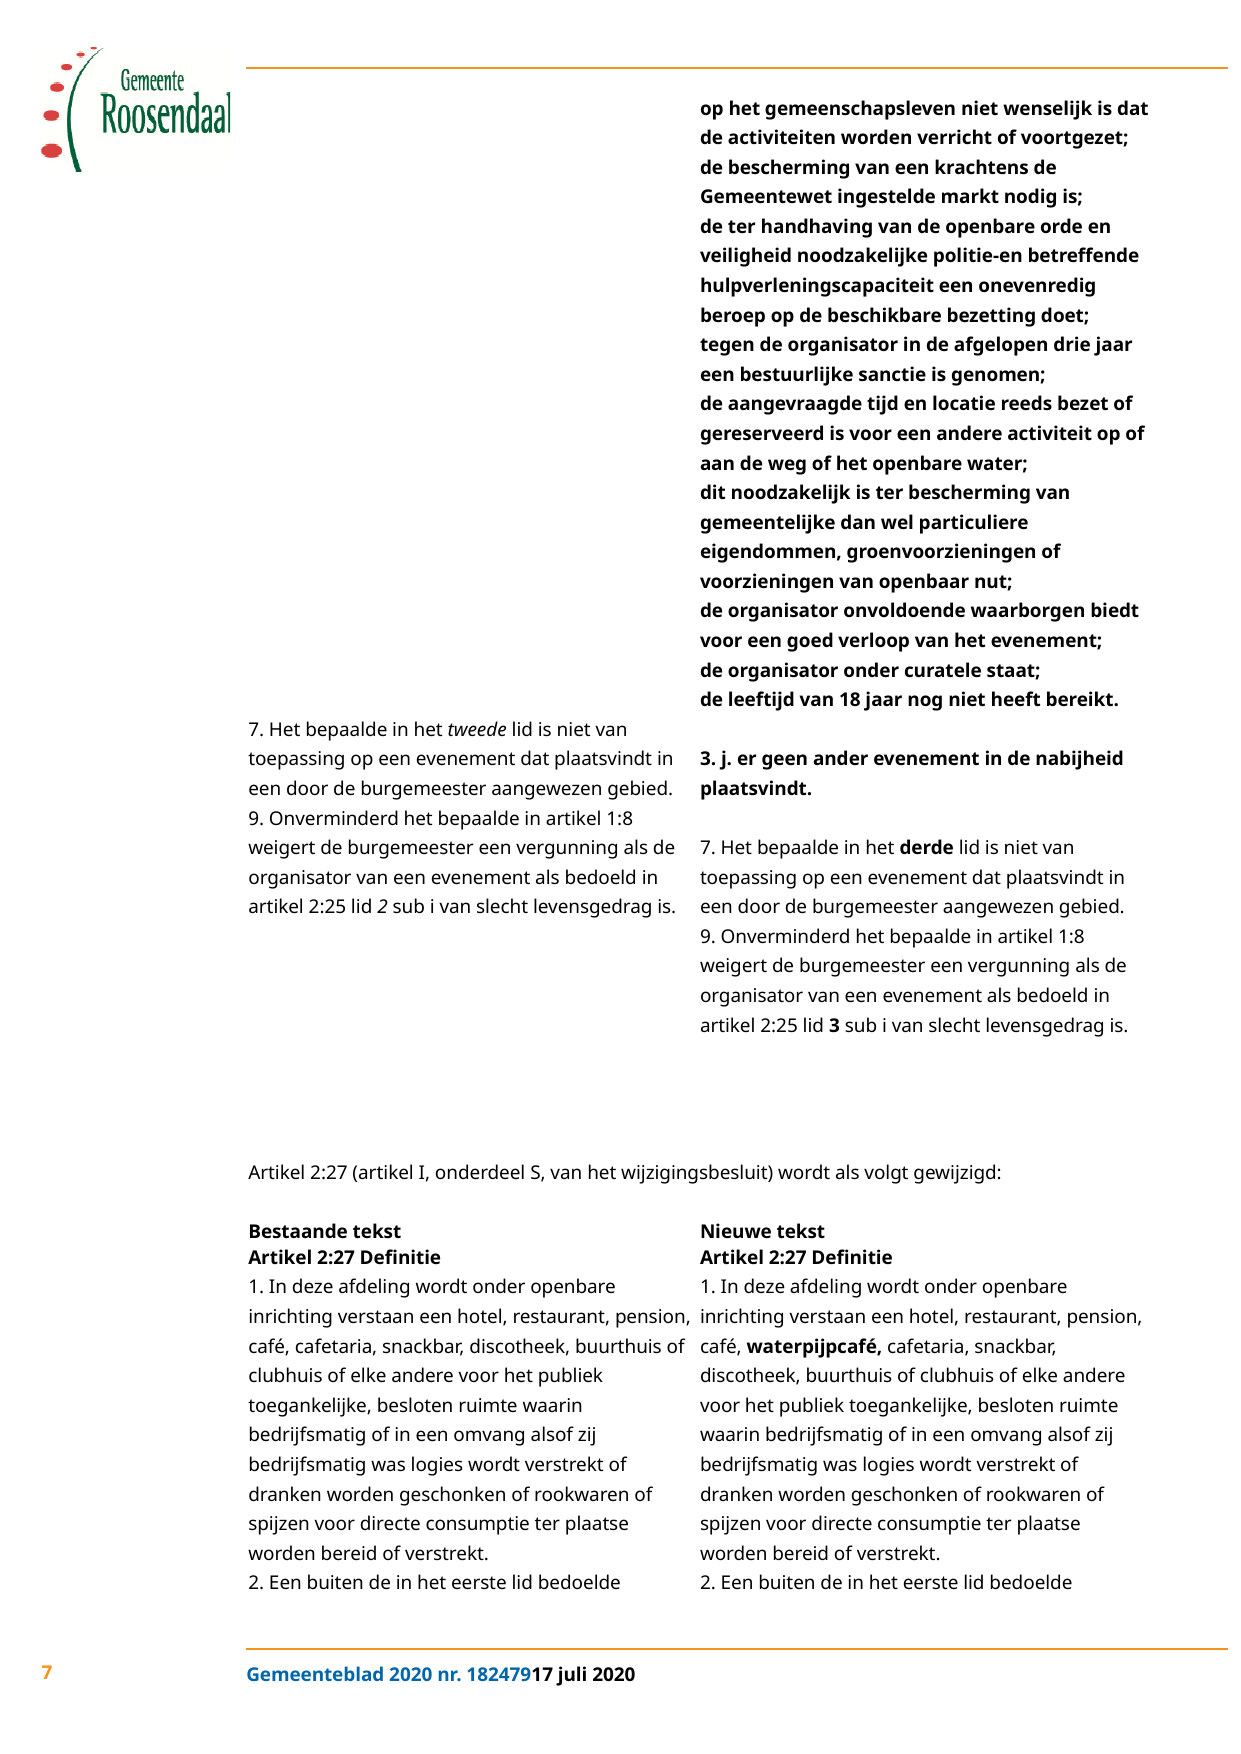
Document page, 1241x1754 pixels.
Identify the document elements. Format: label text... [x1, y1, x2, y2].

text Artikel 2:27 (artikel I, onderdeel S, van het wijzigingsbesluit) wordt als volgt gewijzigd: [248, 1159, 1152, 1185]
table_cell Artikel 2:27 Definitie 1. In deze afdeling wordt onder openbare inrichting verstaan een hotel, restaurant, pension, café, cafetaria, snackbar, discotheek, buurthuis of clubhuis of elke andere voor het publiek toegankelijke, besloten ruimte waarin bedrijfsmatig of in een omvang alsof zij bedrijfsmatig was logies wordt verstrekt of dranken worden geschonken of rookwaren of spijzen voor directe consumptie ter plaatse worden bereid of verstrekt. 2. Een buiten de in het eerste lid bedoelde [248, 1244, 700, 1595]
table_cell Artikel 2:27 Definitie 1. In deze afdeling wordt onder openbare inrichting verstaan een hotel, restaurant, pension, café, waterpijpcafé, cafetaria, snackbar, discotheek, buurthuis of clubhuis of elke andere voor het publiek toegankelijke, besloten ruimte waarin bedrijfsmatig of in een omvang alsof zij bedrijfsmatig was logies wordt verstrekt of dranken worden geschonken of rookwaren of spijzen voor directe consumptie ter plaatse worden bereid of verstrekt. 2. Een buiten de in het eerste lid bedoelde [700, 1244, 1152, 1595]
table_header Nieuwe tekst [700, 1219, 1152, 1244]
table_header Bestaande tekst [248, 1219, 700, 1244]
picture [41, 47, 231, 172]
table_cell 7. Het bepaalde in het tweede lid is niet van toepassing op een evenement dat plaatsvindt in een door de burgemeester aangewezen gebied. 9. Onverminderd het bepaalde in artikel 1:8 weigert de burgemeester een vergunning als de organisator van een evenement als bedoeld in artikel 2:25 lid 2 sub i van slecht levensgedrag is. [248, 95, 700, 1097]
table_cell op het gemeenschapsleven niet wenselijk is dat de activiteiten worden verricht of voortgezet; de bescherming van een krachtens de Gemeentewet ingestelde markt nodig is; de ter handhaving van de openbare orde en veiligheid noodzakelijke politie-en betreffende hulpverleningscapaciteit een onevenredig beroep op de beschikbare bezetting doet; tegen de organisator in de afgelopen drie jaar een bestuurlijke sanctie is genomen; de aangevraagde tijd en locatie reeds bezet of gereserveerd is voor een andere activiteit op of aan de weg of het openbare water; dit noodzakelijk is ter bescherming van gemeentelijke dan wel particuliere eigendommen, groenvoorzieningen of voorzieningen van openbaar nut; de organisator onvoldoende waarborgen biedt voor een goed verloop van het evenement; de organisator onder curatele staat; de leeftijd van 18 jaar nog niet heeft bereikt. 3. j. er geen ander evenement in de nabijheid plaatsvindt. 7. Het bepaalde in het derde lid is niet van toepassing op een evenement dat plaatsvindt in een door de burgemeester aangewezen gebied. 9. Onverminderd het bepaalde in artikel 1:8 weigert de burgemeester een vergunning als de organisator van een evenement als bedoeld in artikel 2:25 lid 3 sub i van slecht levensgedrag is. [700, 95, 1152, 1097]
